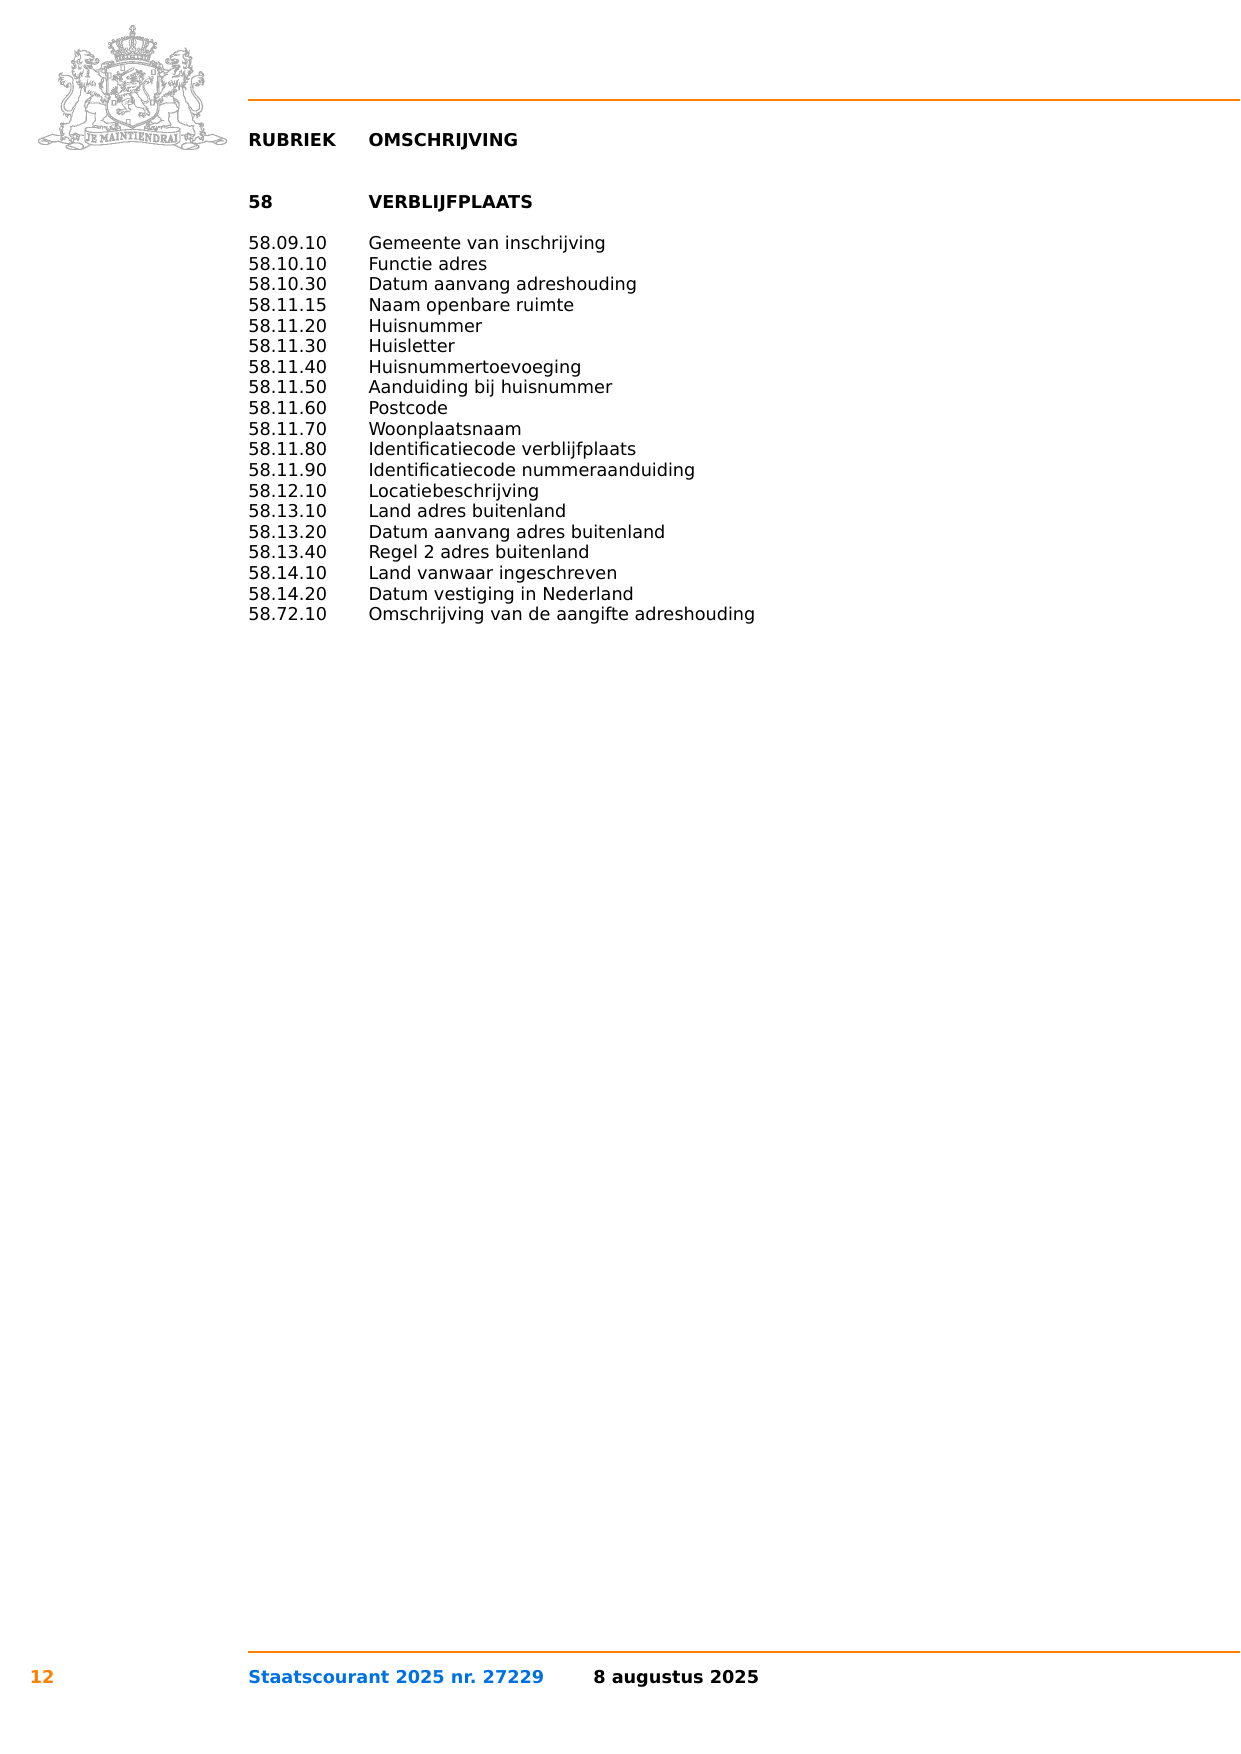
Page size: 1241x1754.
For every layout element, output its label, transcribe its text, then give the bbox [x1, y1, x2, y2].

table_cell 58.14.20 [248, 584, 362, 604]
table_cell Postcode [363, 398, 1163, 419]
table_cell Identificatiecode nummeraanduiding [363, 460, 1163, 481]
table_cell 58.13.40 [248, 543, 362, 563]
table_cell [363, 171, 1163, 192]
table_cell 58.11.20 [248, 316, 362, 336]
table_cell Huisnummertoevoeging [363, 357, 1163, 377]
table_cell 58.11.30 [248, 336, 362, 357]
table_cell Aanduiding bij huisnummer [363, 378, 1163, 398]
table_header OMSCHRIJVING [363, 130, 1163, 151]
table_cell Naam openbare ruimte [363, 295, 1163, 316]
table_cell Land vanwaar ingeschreven [363, 563, 1163, 584]
table_cell 58 [248, 192, 362, 212]
table_cell 58.09.10 [248, 233, 362, 254]
table_cell Regel 2 adres buitenland [363, 543, 1163, 563]
table_cell 58.10.10 [248, 254, 362, 274]
table_cell Functie adres [363, 254, 1163, 274]
table_cell Woonplaatsnaam [363, 419, 1163, 439]
table_cell 58.13.10 [248, 501, 362, 522]
table_cell [248, 151, 362, 171]
table_cell 58.14.10 [248, 563, 362, 584]
table_header RUBRIEK [248, 130, 362, 151]
table_cell 58.11.50 [248, 378, 362, 398]
table_cell 58.11.70 [248, 419, 362, 439]
table_cell 58.11.90 [248, 460, 362, 481]
table_cell Huisletter [363, 336, 1163, 357]
table_cell 58.11.60 [248, 398, 362, 419]
table_cell Locatiebeschrijving [363, 481, 1163, 501]
table_cell 58.10.30 [248, 274, 362, 295]
table_cell [248, 213, 362, 233]
table_cell Huisnummer [363, 316, 1163, 336]
table_cell [363, 151, 1163, 171]
table_cell 58.11.15 [248, 295, 362, 316]
picture [38, 25, 227, 150]
table_cell 58.11.40 [248, 357, 362, 377]
table_cell Datum aanvang adreshouding [363, 274, 1163, 295]
table_cell Gemeente van inschrijving [363, 233, 1163, 254]
table_cell 58.72.10 [248, 604, 362, 625]
table_cell Omschrijving van de aangifte adreshouding [363, 604, 1163, 625]
table_cell 58.13.20 [248, 522, 362, 542]
table_cell Identificatiecode verblijfplaats [363, 439, 1163, 460]
table_cell Datum vestiging in Nederland [363, 584, 1163, 604]
table_cell 58.11.80 [248, 439, 362, 460]
table_cell VERBLIJFPLAATS [363, 192, 1163, 212]
table_cell Land adres buitenland [363, 501, 1163, 522]
table_cell [363, 213, 1163, 233]
table_cell 58.12.10 [248, 481, 362, 501]
table_cell Datum aanvang adres buitenland [363, 522, 1163, 542]
table_cell [248, 171, 362, 192]
